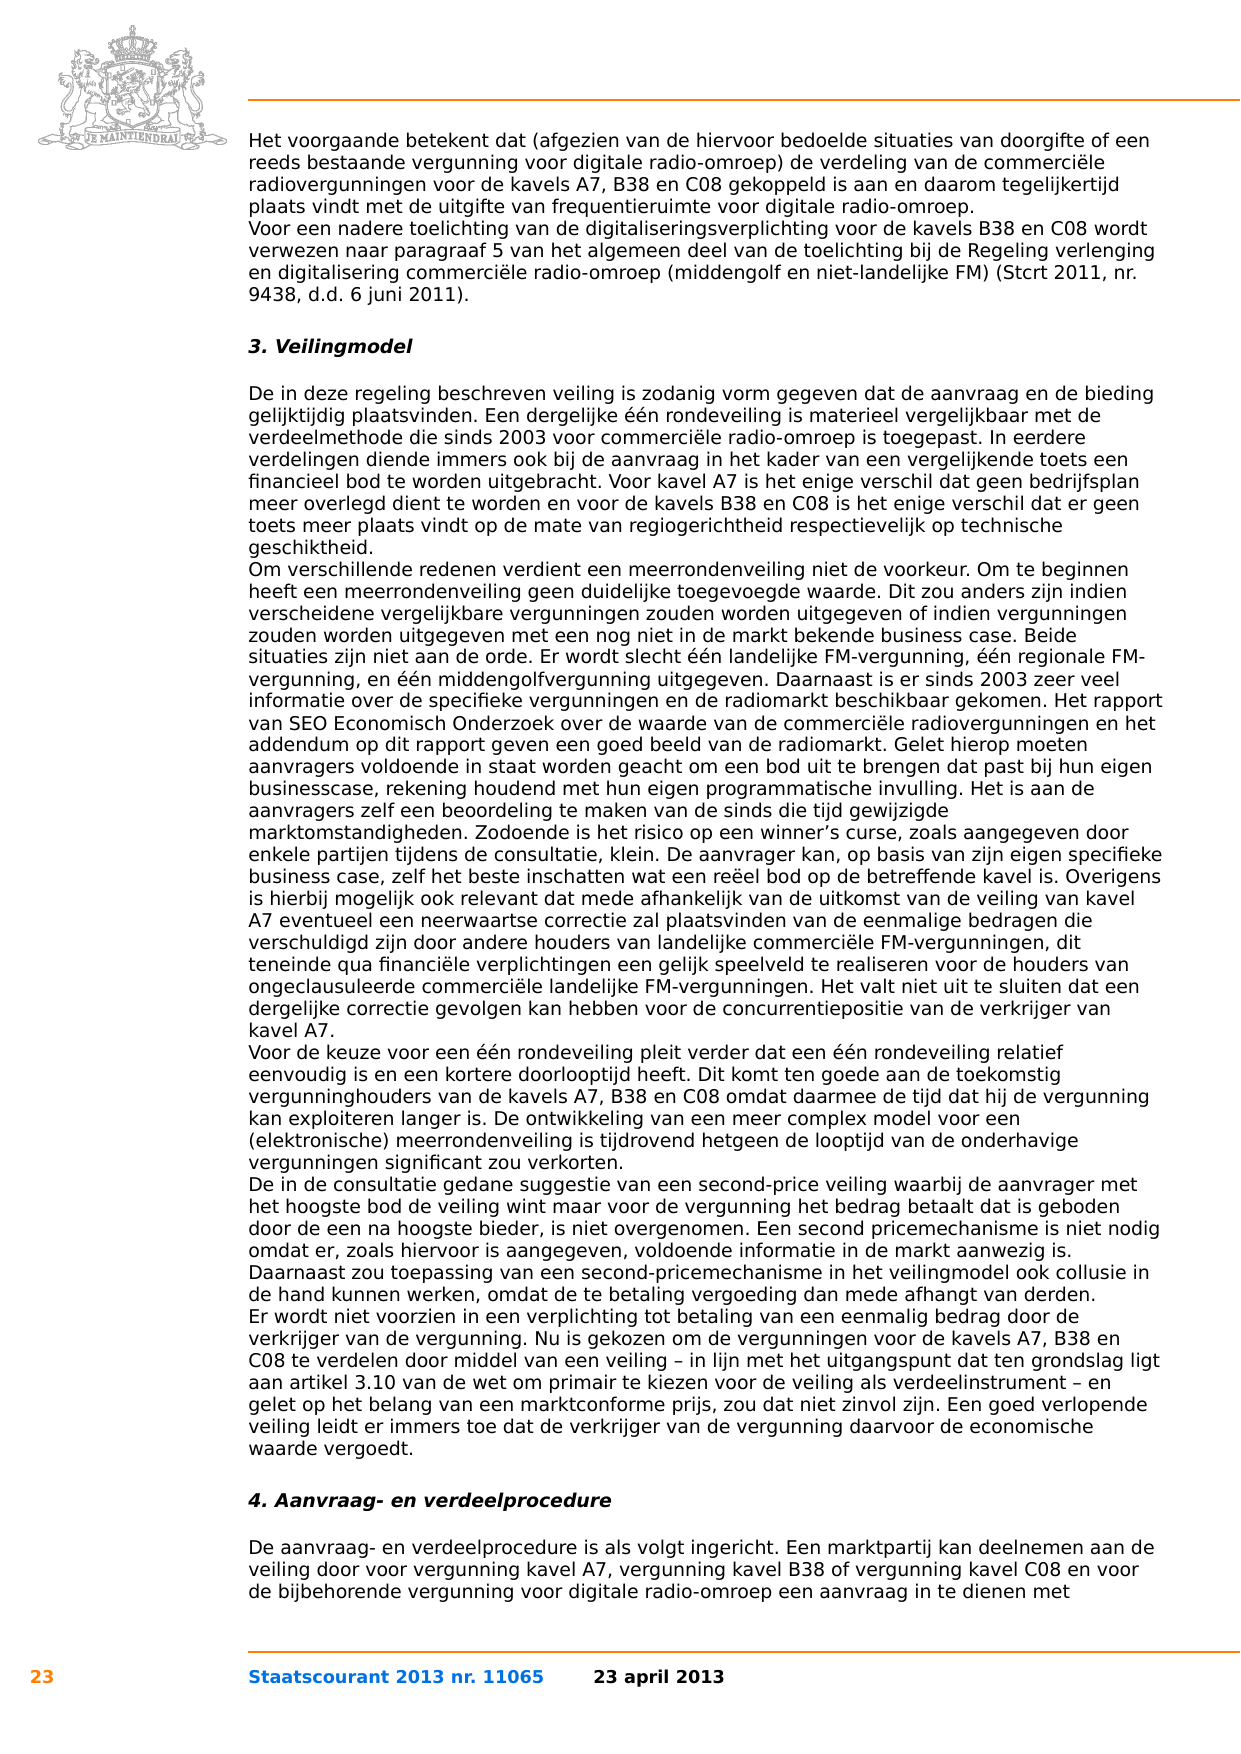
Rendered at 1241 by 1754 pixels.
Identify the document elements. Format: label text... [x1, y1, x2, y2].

text Om verschillende redenen verdient een meerrondenveiling niet de voorkeur. Om te beginnen heeft een meerrondenveiling geen duidelijke toegevoegde waarde. Dit zou anders zijn indien verscheidene vergelijkbare vergunningen zouden worden uitgegeven of indien vergunningen zouden worden uitgegeven met een nog niet in de markt bekende business case. Beide situaties zijn niet aan de orde. Er wordt slecht één landelijke FM-vergunning, één regionale FM-vergunning, en één middengolfvergunning uitgegeven. Daarnaast is er sinds 2003 zeer veel informatie over de specifieke vergunningen en de radiomarkt beschikbaar gekomen. Het rapport van SEO Economisch Onderzoek over de waarde van de commerciële radiovergunningen en het addendum op dit rapport geven een goed beeld van de radiomarkt. Gelet hierop moeten aanvragers voldoende in staat worden geacht om een bod uit te brengen dat past bij hun eigen businesscase, rekening houdend met hun eigen programmatische invulling. Het is aan de aanvragers zelf een beoordeling te maken van de sinds die tijd gewijzigde marktomstandigheden. Zodoende is het risico op een winner’s curse, zoals aangegeven door enkele partijen tijdens de consultatie, klein. De aanvrager kan, op basis van zijn eigen specifieke business case, zelf het beste inschatten wat een reëel bod op de betreffende kavel is. Overigens is hierbij mogelijk ook relevant dat mede afhankelijk van de uitkomst van de veiling van kavel A7 eventueel een neerwaartse correctie zal plaatsvinden van de eenmalige bedragen die verschuldigd zijn door andere houders van landelijke commerciële FM-vergunningen, dit teneinde qua financiële verplichtingen een gelijk speelveld te realiseren voor de houders van ongeclausuleerde commerciële landelijke FM-vergunningen. Het valt niet uit te sluiten dat een dergelijke correctie gevolgen kan hebben voor de concurrentiepositie van de verkrijger van kavel A7. [248, 558, 1163, 1042]
text Voor een nadere toelichting van de digitaliseringsverplichting voor de kavels B38 en C08 wordt verwezen naar paragraaf 5 van het algemeen deel van de toelichting bij de Regeling verlenging en digitalisering commerciële radio-omroep (middengolf en niet-landelijke FM) (Stcrt 2011, nr. 9438, d.d. 6 juni 2011). [248, 218, 1163, 306]
picture [38, 25, 227, 150]
subtitle 3. Veilingmodel [248, 336, 1163, 358]
text De in deze regeling beschreven veiling is zodanig vorm gegeven dat de aanvraag en de bieding gelijktijdig plaatsvinden. Een dergelijke één rondeveiling is materieel vergelijkbaar met de verdeelmethode die sinds 2003 voor commerciële radio-omroep is toegepast. In eerdere verdelingen diende immers ook bij de aanvraag in het kader van een vergelijkende toets een financieel bod te worden uitgebracht. Voor kavel A7 is het enige verschil dat geen bedrijfsplan meer overlegd dient te worden en voor de kavels B38 en C08 is het enige verschil dat er geen toets meer plaats vindt op de mate van regiogerichtheid respectievelijk op technische geschiktheid. [248, 383, 1163, 558]
text De in de consultatie gedane suggestie van een second-price veiling waarbij de aanvrager met het hoogste bod de veiling wint maar voor de vergunning het bedrag betaalt dat is geboden door de een na hoogste bieder, is niet overgenomen. Een second pricemechanisme is niet nodig omdat er, zoals hiervoor is aangegeven, voldoende informatie in de markt aanwezig is. Daarnaast zou toepassing van een second-pricemechanisme in het veilingmodel ook collusie in de hand kunnen werken, omdat de te betaling vergoeding dan mede afhangt van derden. [248, 1174, 1163, 1306]
text De aanvraag- en verdeelprocedure is als volgt ingericht. Een marktpartij kan deelnemen aan de veiling door voor vergunning kavel A7, vergunning kavel B38 of vergunning kavel C08 en voor de bijbehorende vergunning voor digitale radio-omroep een aanvraag in te dienen met [248, 1537, 1163, 1603]
text Er wordt niet voorzien in een verplichting tot betaling van een eenmalig bedrag door de verkrijger van de vergunning. Nu is gekozen om de vergunningen voor de kavels A7, B38 en C08 te verdelen door middel van een veiling – in lijn met het uitgangspunt dat ten grondslag ligt aan artikel 3.10 van de wet om primair te kiezen voor de veiling als verdeelinstrument – en gelet op het belang van een marktconforme prijs, zou dat niet zinvol zijn. Een goed verlopende veiling leidt er immers toe dat de verkrijger van de vergunning daarvoor de economische waarde vergoedt. [248, 1306, 1163, 1460]
text Voor de keuze voor een één rondeveiling pleit verder dat een één rondeveiling relatief eenvoudig is en een kortere doorlooptijd heeft. Dit komt ten goede aan de toekomstig vergunninghouders van de kavels A7, B38 en C08 omdat daarmee de tijd dat hij de vergunning kan exploiteren langer is. De ontwikkeling van een meer complex model voor een (elektronische) meerrondenveiling is tijdrovend hetgeen de looptijd van de onderhavige vergunningen significant zou verkorten. [248, 1042, 1163, 1174]
text Het voorgaande betekent dat (afgezien van de hiervoor bedoelde situaties van doorgifte of een reeds bestaande vergunning voor digitale radio-omroep) de verdeling van de commerciële radiovergunningen voor de kavels A7, B38 en C08 gekoppeld is aan en daarom tegelijkertijd plaats vindt met de uitgifte van frequentieruimte voor digitale radio-omroep. [248, 130, 1163, 218]
subtitle 4. Aanvraag- en verdeelprocedure [248, 1490, 1163, 1512]
